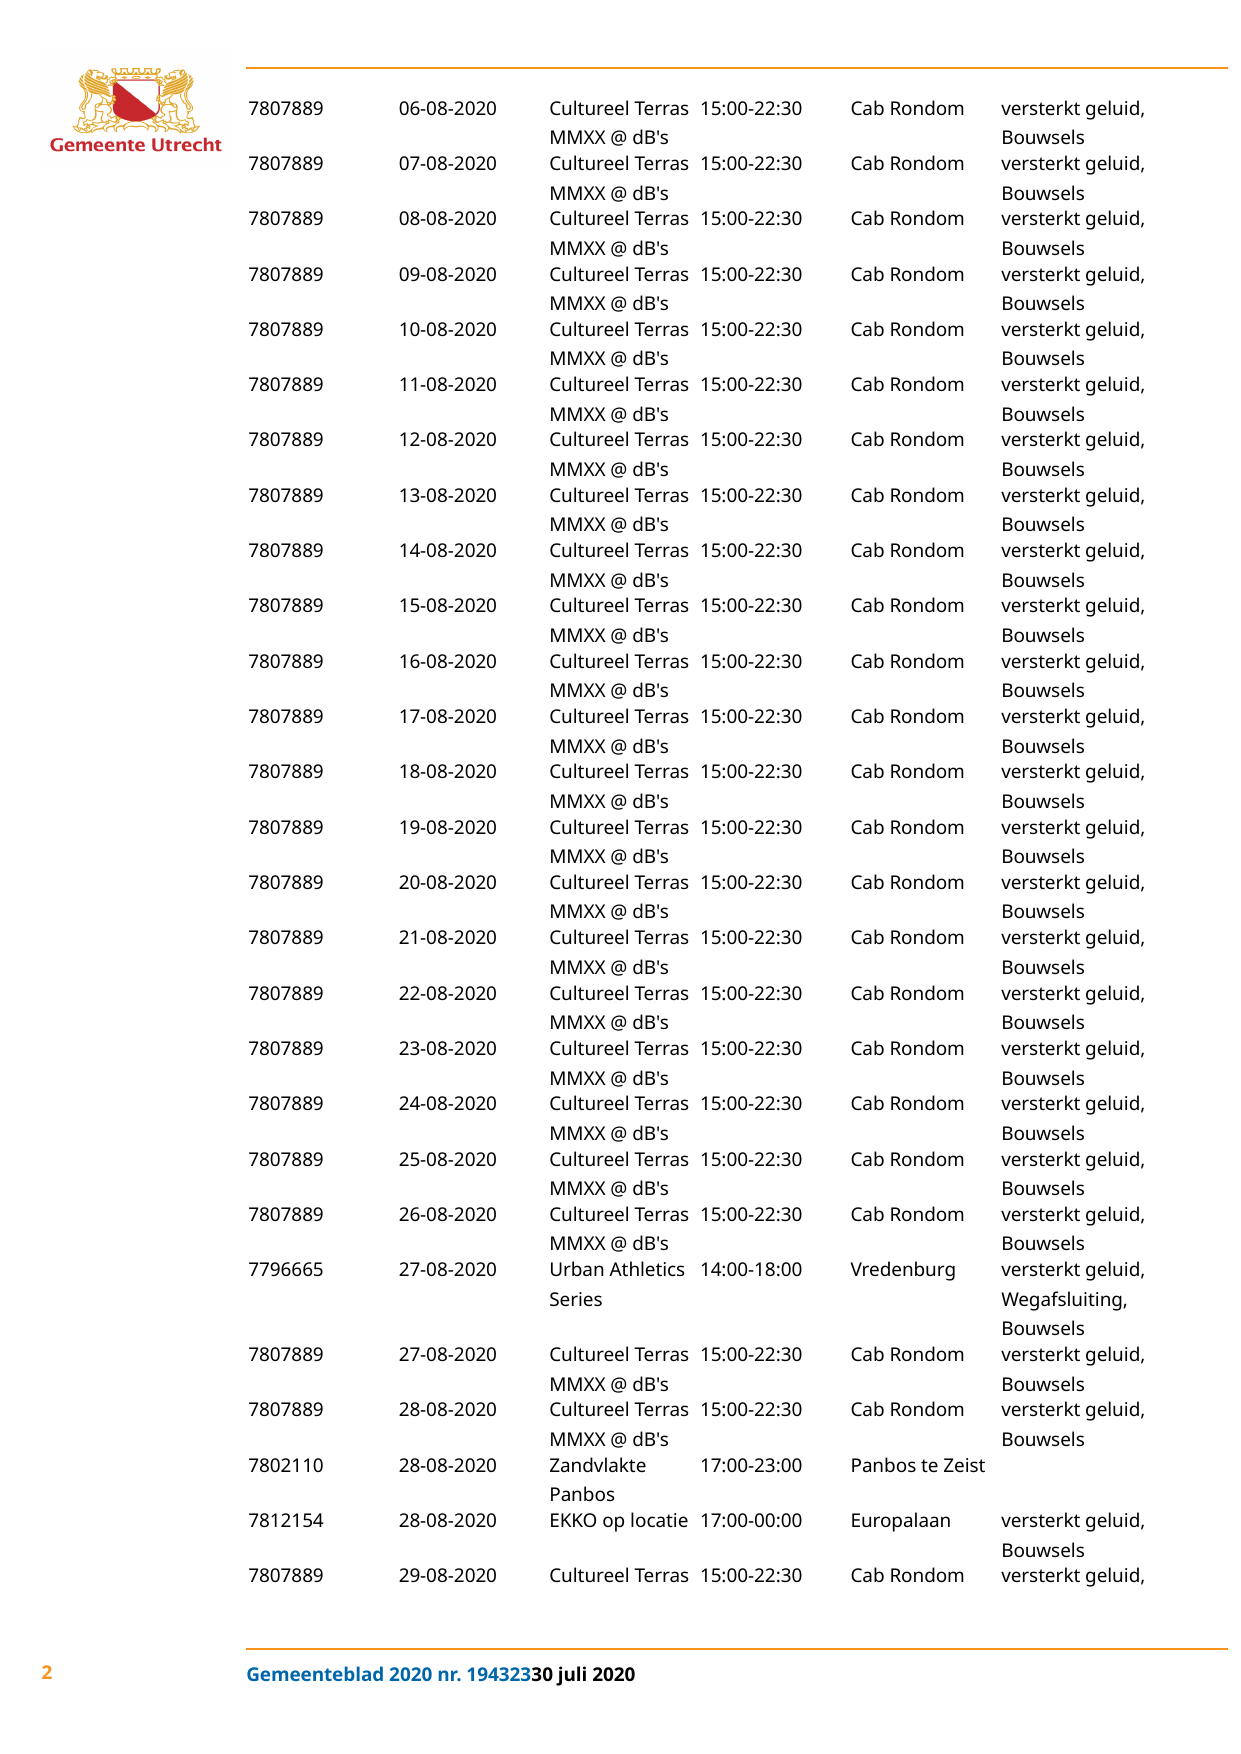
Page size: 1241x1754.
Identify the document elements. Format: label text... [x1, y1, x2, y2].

table_cell versterkt geluid, Bouwsels [1001, 1507, 1152, 1562]
table_cell 7807889 [248, 1563, 398, 1588]
table_cell versterkt geluid, Bouwsels [1001, 150, 1152, 205]
table_cell Vredenburg [850, 1256, 1001, 1341]
table_cell 7807889 [248, 1201, 398, 1256]
table_cell 12-08-2020 [399, 427, 549, 482]
table_cell versterkt geluid, Bouwsels [1001, 869, 1152, 924]
table_cell Cab Rondom [850, 537, 1001, 593]
table_cell Cultureel Terras MMXX @ dB's [549, 814, 700, 869]
table_cell 15:00-22:30 [700, 1201, 850, 1256]
table_cell 7807889 [248, 1035, 398, 1090]
table_cell versterkt geluid, Bouwsels [1001, 648, 1152, 703]
table_cell 17:00-00:00 [700, 1507, 850, 1562]
table_cell 15:00-22:30 [700, 1035, 850, 1090]
table_cell 28-08-2020 [399, 1452, 549, 1507]
table_cell 15:00-22:30 [700, 703, 850, 758]
table_cell Cultureel Terras MMXX @ dB's [549, 316, 700, 371]
table_cell Cab Rondom [850, 95, 1001, 150]
table_cell Cultureel Terras MMXX @ dB's [549, 150, 700, 205]
table_cell 22-08-2020 [399, 980, 549, 1035]
table_cell 15:00-22:30 [700, 814, 850, 869]
table_cell 15:00-22:30 [700, 925, 850, 980]
table_cell 26-08-2020 [399, 1201, 549, 1256]
table_cell versterkt geluid, Wegafsluiting, Bouwsels [1001, 1256, 1152, 1341]
table_cell Cultureel Terras MMXX @ dB's [549, 1201, 700, 1256]
table_cell Cultureel Terras MMXX @ dB's [549, 537, 700, 593]
table_cell 14-08-2020 [399, 537, 549, 593]
table_cell 14:00-18:00 [700, 1256, 850, 1341]
table_cell Cultureel Terras MMXX @ dB's [549, 261, 700, 316]
table_cell Cab Rondom [850, 1563, 1001, 1588]
table_cell Cultureel Terras MMXX @ dB's [549, 371, 700, 427]
table_cell 21-08-2020 [399, 925, 549, 980]
table_cell Cab Rondom [850, 427, 1001, 482]
table_cell Cultureel Terras MMXX @ dB's [549, 1035, 700, 1090]
table_cell 15:00-22:30 [700, 1341, 850, 1397]
table_cell 09-08-2020 [399, 261, 549, 316]
table_cell Cab Rondom [850, 1201, 1001, 1256]
table_cell 23-08-2020 [399, 1035, 549, 1090]
table_cell 15:00-22:30 [700, 1397, 850, 1452]
table_cell Cultureel Terras MMXX @ dB's [549, 427, 700, 482]
table_cell versterkt geluid, [1001, 1563, 1152, 1588]
table_cell [1001, 1452, 1152, 1507]
table_cell versterkt geluid, Bouwsels [1001, 1146, 1152, 1201]
table_cell 15:00-22:30 [700, 869, 850, 924]
table_cell 7812154 [248, 1507, 398, 1562]
table_cell 15:00-22:30 [700, 980, 850, 1035]
table_cell EKKO op locatie [549, 1507, 700, 1562]
table_cell versterkt geluid, Bouwsels [1001, 371, 1152, 427]
table_cell 13-08-2020 [399, 482, 549, 537]
table_cell Cab Rondom [850, 648, 1001, 703]
table_cell 15:00-22:30 [700, 316, 850, 371]
table_cell Cultureel Terras MMXX @ dB's [549, 869, 700, 924]
table_cell Cab Rondom [850, 980, 1001, 1035]
table_cell Cultureel Terras MMXX @ dB's [549, 1397, 700, 1452]
table_cell versterkt geluid, Bouwsels [1001, 482, 1152, 537]
table_cell Cab Rondom [850, 703, 1001, 758]
table_cell 27-08-2020 [399, 1341, 549, 1397]
table_cell Cultureel Terras MMXX @ dB's [549, 648, 700, 703]
table_cell Cultureel Terras MMXX @ dB's [549, 482, 700, 537]
table_cell 7807889 [248, 316, 398, 371]
table_cell versterkt geluid, Bouwsels [1001, 1035, 1152, 1090]
table_cell versterkt geluid, Bouwsels [1001, 1090, 1152, 1146]
table_cell 7796665 [248, 1256, 398, 1341]
table_cell 10-08-2020 [399, 316, 549, 371]
table_cell 15:00-22:30 [700, 759, 850, 814]
table_cell 15:00-22:30 [700, 95, 850, 150]
table_cell 07-08-2020 [399, 150, 549, 205]
table_cell 7807889 [248, 1146, 398, 1201]
table_cell 15-08-2020 [399, 593, 549, 648]
table_cell 16-08-2020 [399, 648, 549, 703]
table_cell 15:00-22:30 [700, 537, 850, 593]
table_cell Cab Rondom [850, 759, 1001, 814]
table_cell Cab Rondom [850, 869, 1001, 924]
table_cell 15:00-22:30 [700, 150, 850, 205]
table_cell 28-08-2020 [399, 1397, 549, 1452]
table_cell Panbos te Zeist [850, 1452, 1001, 1507]
table_cell versterkt geluid, Bouwsels [1001, 1397, 1152, 1452]
table_cell Cultureel Terras MMXX @ dB's [549, 205, 700, 261]
table_cell versterkt geluid, Bouwsels [1001, 95, 1152, 150]
table_cell versterkt geluid, Bouwsels [1001, 814, 1152, 869]
table_cell Cultureel Terras MMXX @ dB's [549, 95, 700, 150]
table_cell Cab Rondom [850, 593, 1001, 648]
table_cell versterkt geluid, Bouwsels [1001, 427, 1152, 482]
table_cell Cab Rondom [850, 1397, 1001, 1452]
table_cell 27-08-2020 [399, 1256, 549, 1341]
table_cell Cab Rondom [850, 371, 1001, 427]
table_cell Cultureel Terras MMXX @ dB's [549, 1146, 700, 1201]
table_cell 7802110 [248, 1452, 398, 1507]
table_cell versterkt geluid, Bouwsels [1001, 261, 1152, 316]
table_cell Urban Athletics Series [549, 1256, 700, 1341]
table_cell 7807889 [248, 150, 398, 205]
table_cell Cab Rondom [850, 925, 1001, 980]
table_cell 7807889 [248, 593, 398, 648]
table_cell Cab Rondom [850, 1146, 1001, 1201]
table_cell Cab Rondom [850, 205, 1001, 261]
table_cell 7807889 [248, 980, 398, 1035]
table_cell versterkt geluid, Bouwsels [1001, 593, 1152, 648]
table_cell 15:00-22:30 [700, 371, 850, 427]
table_cell 7807889 [248, 537, 398, 593]
table_cell 7807889 [248, 482, 398, 537]
table_cell 08-08-2020 [399, 205, 549, 261]
table_cell 25-08-2020 [399, 1146, 549, 1201]
table_cell Cab Rondom [850, 482, 1001, 537]
table_cell 15:00-22:30 [700, 482, 850, 537]
table_cell Cultureel Terras MMXX @ dB's [549, 593, 700, 648]
table_cell Cab Rondom [850, 814, 1001, 869]
table_cell 19-08-2020 [399, 814, 549, 869]
table_cell 15:00-22:30 [700, 205, 850, 261]
table_cell Cultureel Terras MMXX @ dB's [549, 925, 700, 980]
table_cell 7807889 [248, 95, 398, 150]
table_cell Cab Rondom [850, 261, 1001, 316]
table_cell Cab Rondom [850, 1035, 1001, 1090]
table_cell 11-08-2020 [399, 371, 549, 427]
table_cell 7807889 [248, 759, 398, 814]
table_cell 29-08-2020 [399, 1563, 549, 1588]
table_cell 7807889 [248, 814, 398, 869]
picture [41, 47, 231, 172]
table_cell Cultureel Terras MMXX @ dB's [549, 1090, 700, 1146]
table_cell 15:00-22:30 [700, 648, 850, 703]
table_cell Cultureel Terras [549, 1563, 700, 1588]
table_cell 15:00-22:30 [700, 1563, 850, 1588]
table_cell 7807889 [248, 371, 398, 427]
table_cell versterkt geluid, Bouwsels [1001, 537, 1152, 593]
table_cell versterkt geluid, Bouwsels [1001, 759, 1152, 814]
table_cell 7807889 [248, 205, 398, 261]
table_cell 7807889 [248, 1341, 398, 1397]
table_cell Cultureel Terras MMXX @ dB's [549, 759, 700, 814]
table_cell 28-08-2020 [399, 1507, 549, 1562]
table_cell 7807889 [248, 703, 398, 758]
table_cell 15:00-22:30 [700, 1090, 850, 1146]
table_cell versterkt geluid, Bouwsels [1001, 703, 1152, 758]
table_cell Cultureel Terras MMXX @ dB's [549, 703, 700, 758]
table_cell versterkt geluid, Bouwsels [1001, 980, 1152, 1035]
table_cell Cultureel Terras MMXX @ dB's [549, 1341, 700, 1397]
table_cell 7807889 [248, 869, 398, 924]
table_cell Cab Rondom [850, 1341, 1001, 1397]
table_cell Cab Rondom [850, 1090, 1001, 1146]
table_cell Cab Rondom [850, 316, 1001, 371]
table_cell versterkt geluid, Bouwsels [1001, 316, 1152, 371]
table_cell 17:00-23:00 [700, 1452, 850, 1507]
table_cell 7807889 [248, 261, 398, 316]
table_cell versterkt geluid, Bouwsels [1001, 925, 1152, 980]
table_cell 20-08-2020 [399, 869, 549, 924]
table_cell Europalaan [850, 1507, 1001, 1562]
table_cell 24-08-2020 [399, 1090, 549, 1146]
table_cell versterkt geluid, Bouwsels [1001, 205, 1152, 261]
table_cell 17-08-2020 [399, 703, 549, 758]
table_cell 15:00-22:30 [700, 261, 850, 316]
table_cell Zandvlakte Panbos [549, 1452, 700, 1507]
table_cell 7807889 [248, 1090, 398, 1146]
table_cell Cab Rondom [850, 150, 1001, 205]
table_cell versterkt geluid, Bouwsels [1001, 1201, 1152, 1256]
table_cell 15:00-22:30 [700, 427, 850, 482]
table_cell 7807889 [248, 1397, 398, 1452]
table_cell 7807889 [248, 925, 398, 980]
table_cell 06-08-2020 [399, 95, 549, 150]
table_cell 7807889 [248, 427, 398, 482]
table_cell 15:00-22:30 [700, 1146, 850, 1201]
table_cell 18-08-2020 [399, 759, 549, 814]
table_cell 15:00-22:30 [700, 593, 850, 648]
table_cell Cultureel Terras MMXX @ dB's [549, 980, 700, 1035]
table_cell 7807889 [248, 648, 398, 703]
table_cell versterkt geluid, Bouwsels [1001, 1341, 1152, 1397]
